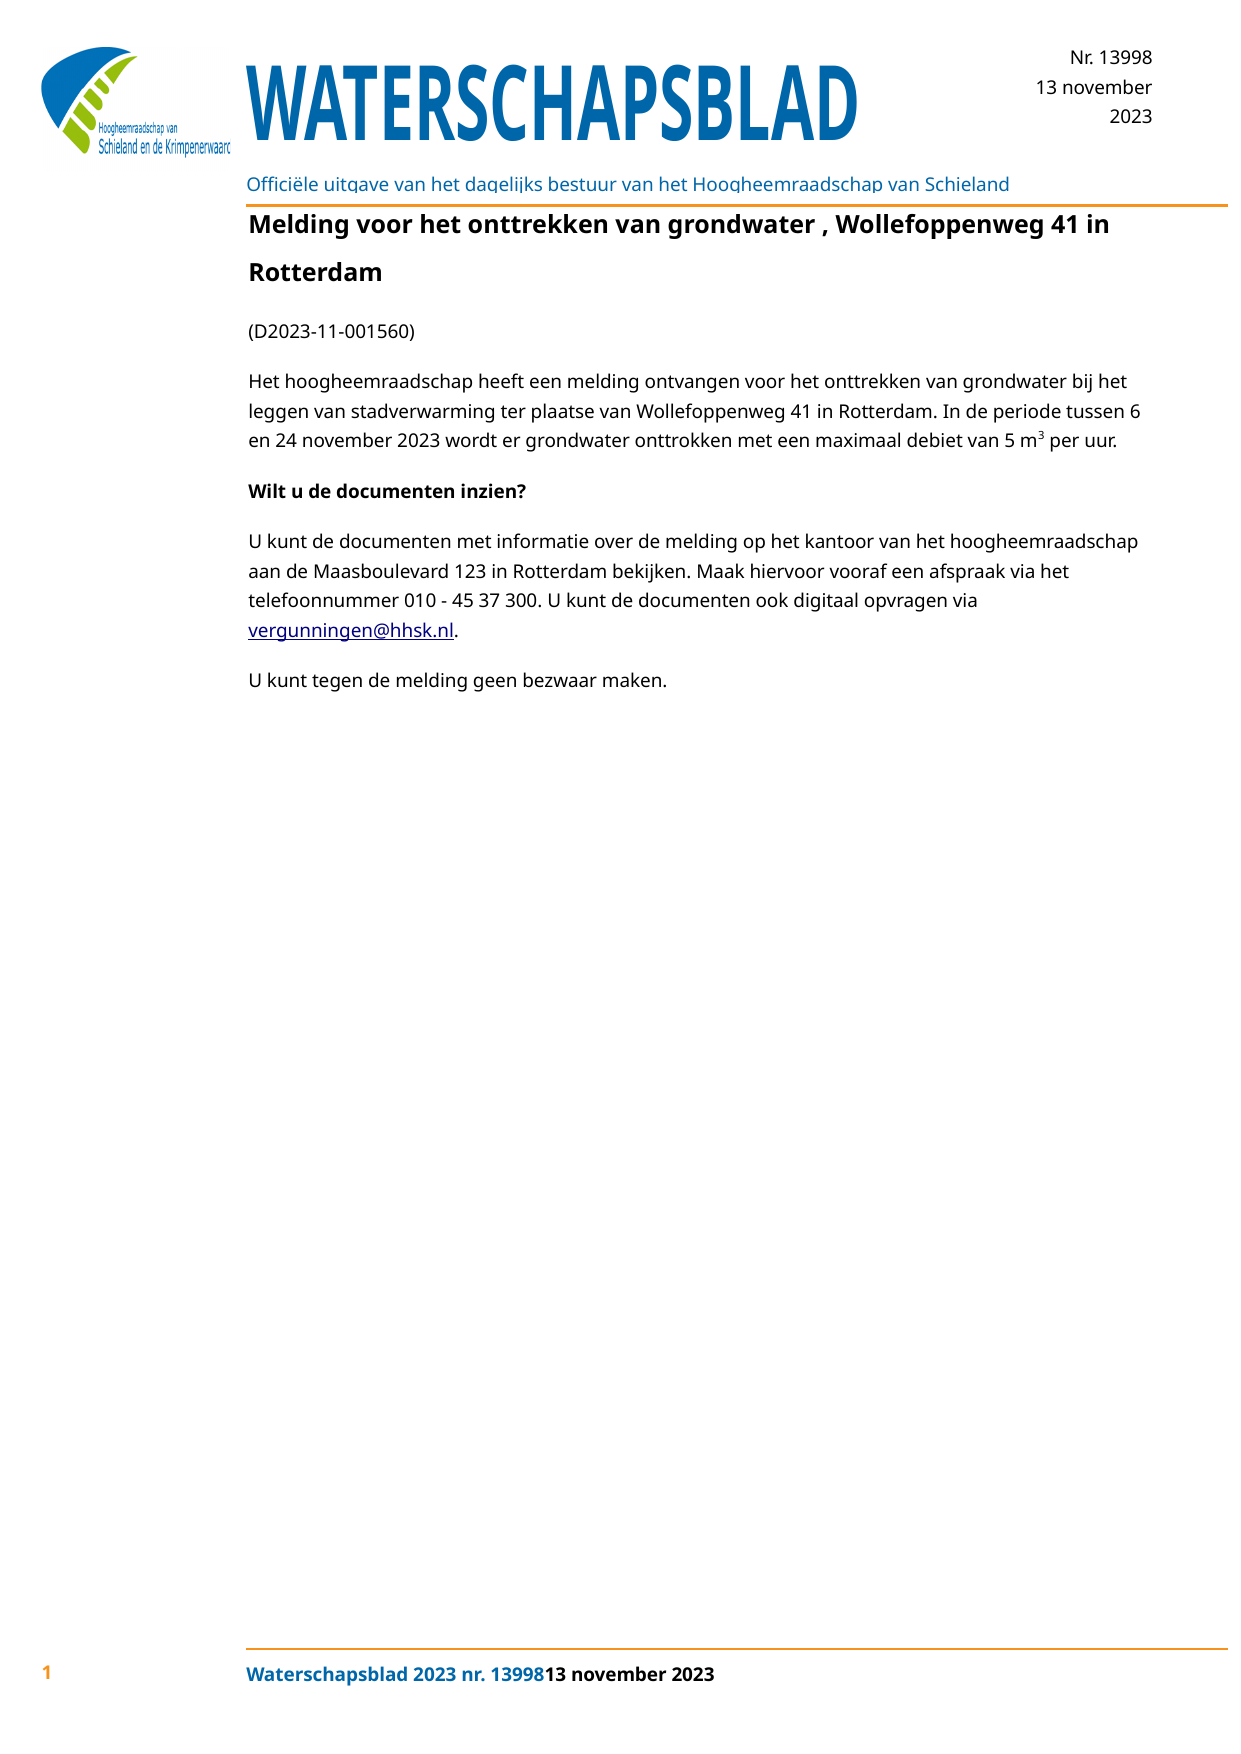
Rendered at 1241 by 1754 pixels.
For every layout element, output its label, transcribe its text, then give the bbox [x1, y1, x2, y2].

text U kunt de documenten met informatie over de melding op het kantoor van het hoogheemraadschap aan de Maasboulevard 123 in Rotterdam bekijken. Maak hiervoor vooraf een afspraak via het telefoonnummer 010 - 45 37 300. U kunt de documenten ook digitaal opvragen via vergunningen@hhsk.nl. [248, 528, 1152, 643]
text U kunt tegen de melding geen bezwaar maken. [248, 667, 1152, 693]
text Melding voor het onttrekken van grondwater , Wollefoppenweg 41 in Rotterdam [248, 207, 1152, 288]
text (D2023-11-001560) [248, 318, 1152, 344]
text Wilt u de documenten inzien? [248, 478, 1152, 504]
text Het hoogheemraadschap heeft een melding ontvangen voor het onttrekken van grondwater bij het leggen van stadverwarming ter plaatse van Wollefoppenweg 41 in Rotterdam. In de periode tussen 6 en 24 november 2023 wordt er grondwater onttrokken met een maximaal debiet van 5 m3 per uur. [248, 368, 1152, 453]
picture [41, 47, 231, 172]
